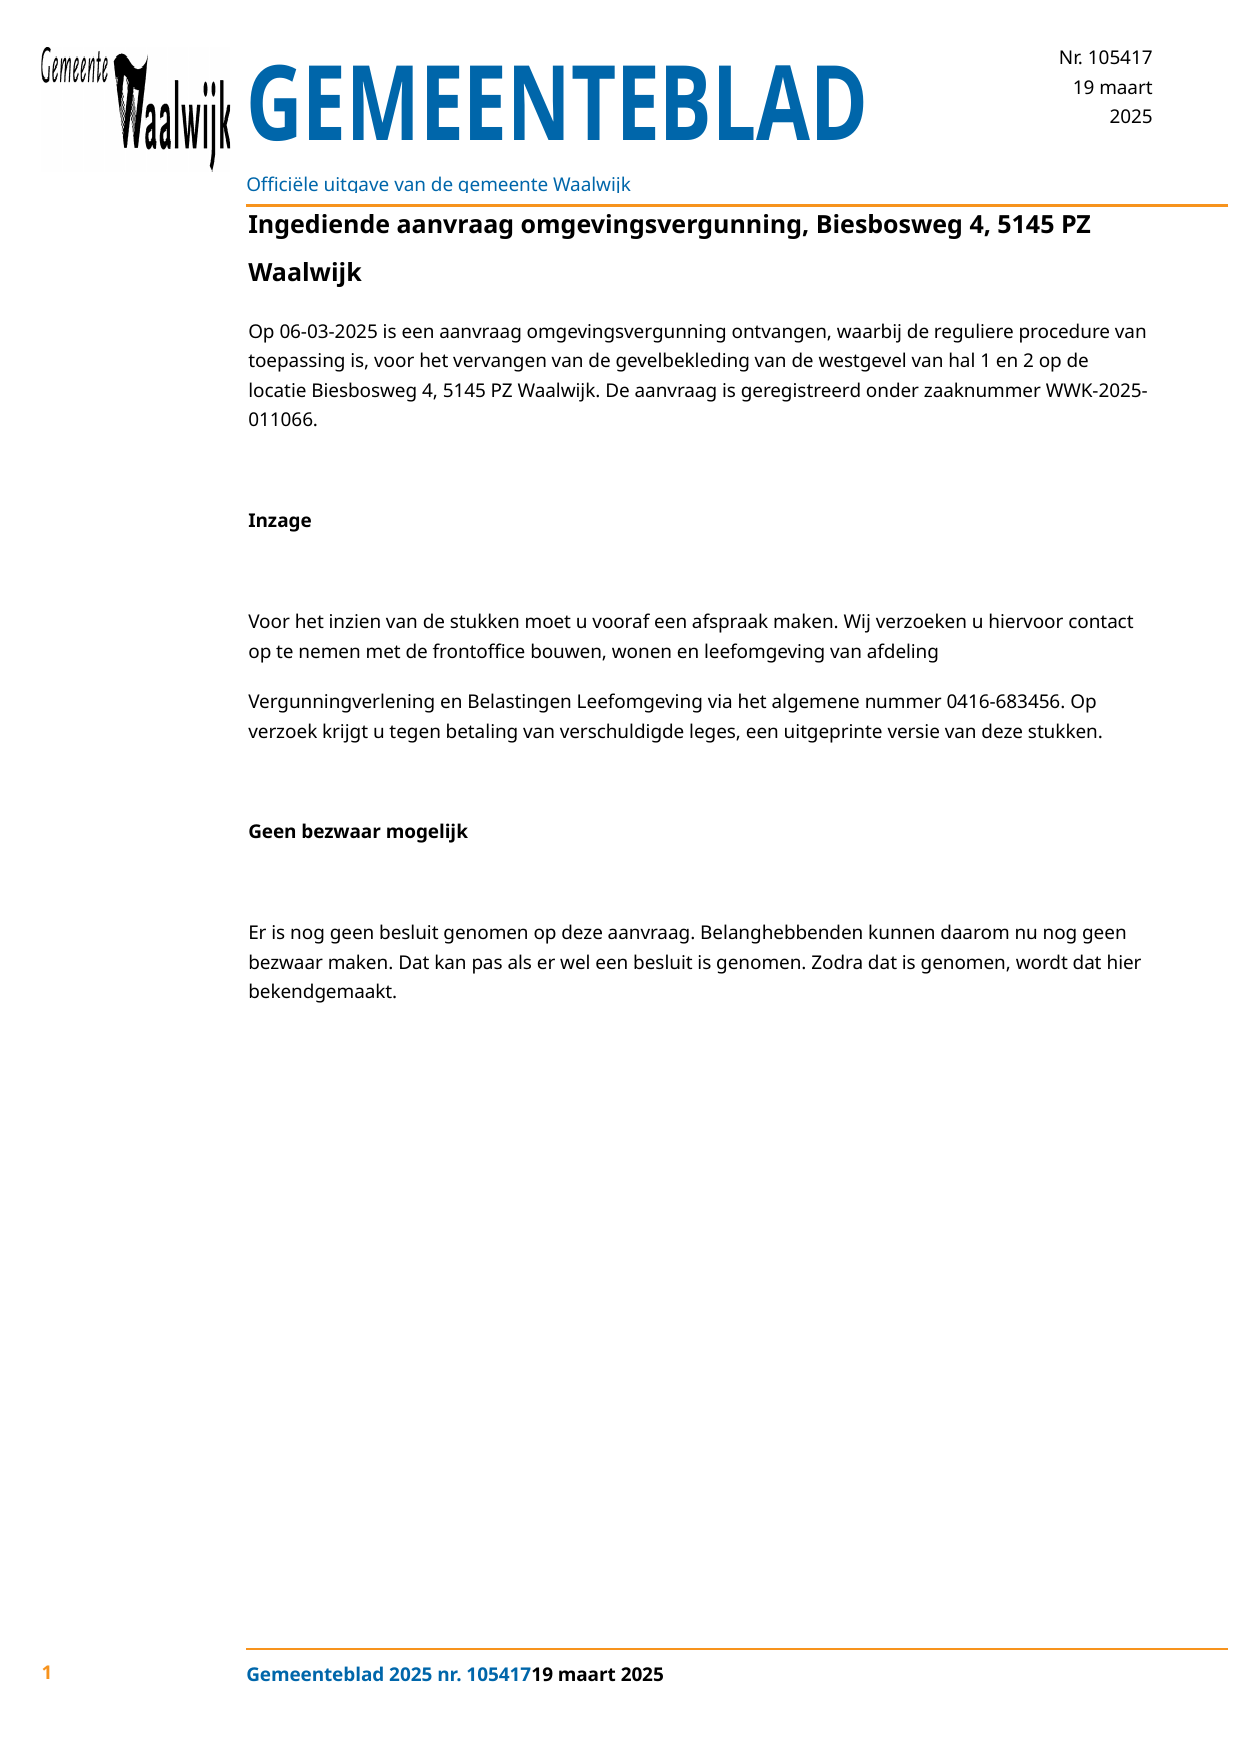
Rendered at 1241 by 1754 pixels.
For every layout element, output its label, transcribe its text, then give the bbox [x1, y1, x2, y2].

text Vergunningverlening en Belastingen Leefomgeving via het algemene nummer 0416-683456. Op verzoek krijgt u tegen betaling van verschuldigde leges, een uitgeprinte versie van deze stukken. [248, 688, 1152, 744]
text Er is nog geen besluit genomen op deze aanvraag. Belanghebbenden kunnen daarom nu nog geen bezwaar maken. Dat kan pas als er wel een besluit is genomen. Zodra dat is genomen, wordt dat hier bekendgemaakt. [248, 919, 1152, 1004]
text Ingediende aanvraag omgevingsvergunning, Biesbosweg 4, 5145 PZ Waalwijk [248, 207, 1152, 288]
text Geen bezwaar mogelijk [248, 819, 1152, 844]
text Inzage [248, 507, 1152, 533]
text Voor het inzien van de stukken moet u vooraf een afspraak maken. Wij verzoeken u hiervoor contact op te nemen met de frontoffice bouwen, wonen en leefomgeving van afdeling [248, 608, 1152, 664]
picture [41, 47, 231, 172]
text Op 06-03-2025 is een aanvraag omgevingsvergunning ontvangen, waarbij de reguliere procedure van toepassing is, voor het vervangen van de gevelbekleding van de westgevel van hal 1 en 2 op de locatie Biesbosweg 4, 5145 PZ Waalwijk. De aanvraag is geregistreerd onder zaaknummer WWK-2025-011066. [248, 318, 1152, 432]
